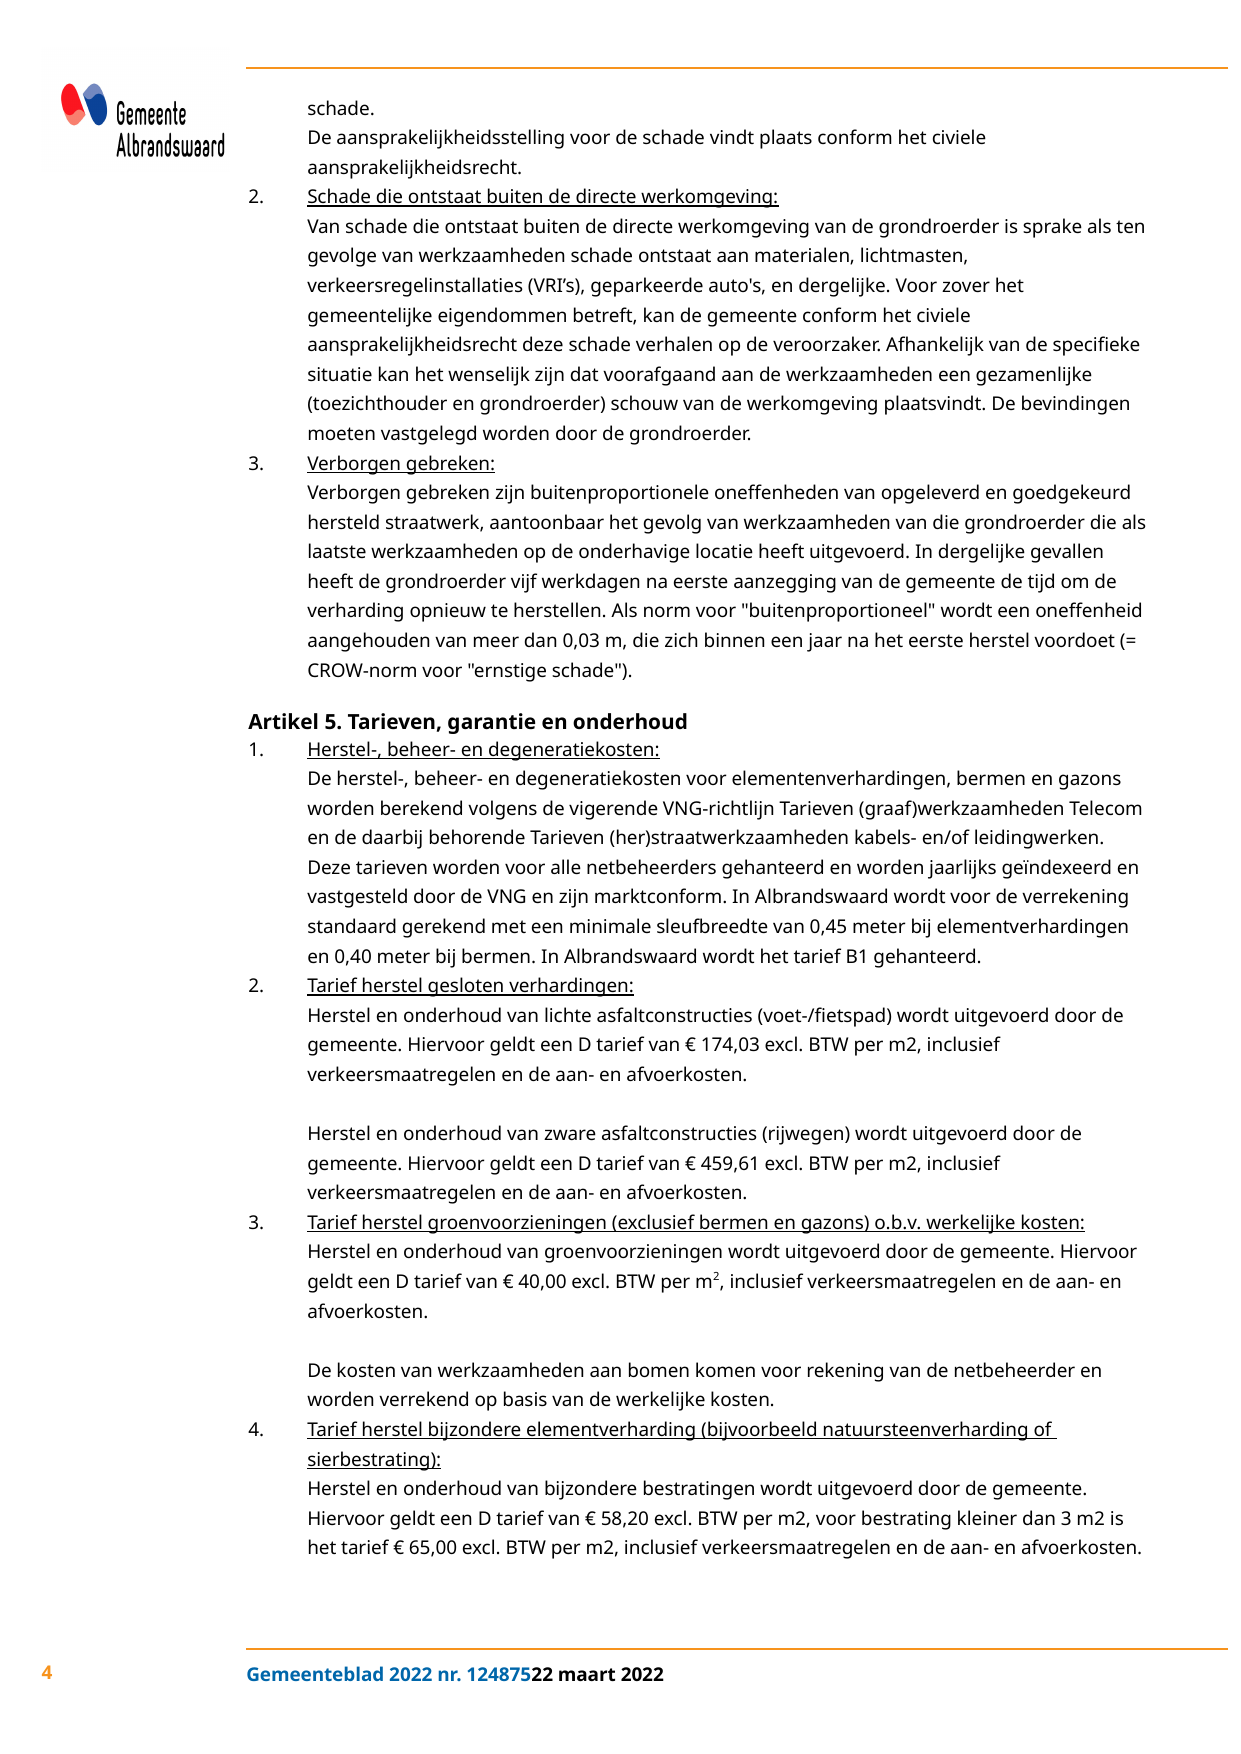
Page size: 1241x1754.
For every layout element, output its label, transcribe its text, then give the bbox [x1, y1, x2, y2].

list Herstel en onderhoud van lichte asfaltconstructies (voet-/fietspad) wordt uitgevoerd door de gemeente. Hiervoor geldt een D tarief van € 174,03 excl. BTW per m2, inclusief verkeersmaatregelen en de aan- en afvoerkosten. [248, 1002, 1152, 1087]
list Tarief herstel bijzondere elementverharding (bijvoorbeeld natuursteenverharding of sierbestrating): [248, 1416, 1152, 1471]
list Herstel en onderhoud van zware asfaltconstructies (rijwegen) wordt uitgevoerd door de gemeente. Hiervoor geldt een D tarief van € 459,61 excl. BTW per m2, inclusief verkeersmaatregelen en de aan- en afvoerkosten. [248, 1120, 1152, 1205]
list Schade die ontstaat buiten de directe werkomgeving: [248, 183, 1152, 209]
list Herstel-, beheer- en degeneratiekosten: [248, 736, 1152, 761]
list De aansprakelijkheidsstelling voor de schade vindt plaats conform het civiele aansprakelijkheidsrecht. [248, 124, 1152, 180]
list De kosten van werkzaamheden aan bomen komen voor rekening van de netbeheerder en worden verrekend op basis van de werkelijke kosten. [248, 1357, 1152, 1412]
list Tarief herstel groenvoorzieningen (exclusief bermen en gazons) o.b.v. werkelijke kosten: [248, 1209, 1152, 1235]
list Van schade die ontstaat buiten de directe werkomgeving van de grondroerder is sprake als ten gevolge van werkzaamheden schade ontstaat aan materialen, lichtmasten, verkeersregelinstallaties (VRI’s), geparkeerde auto's, en dergelijke. Voor zover het gemeentelijke eigendommen betreft, kan de gemeente conform het civiele aansprakelijkheidsrecht deze schade verhalen op de veroorzaker. Afhankelijk van de specifieke situatie kan het wenselijk zijn dat voorafgaand aan de werkzaamheden een gezamenlijke (toezichthouder en grondroerder) schouw van de werkomgeving plaatsvindt. De bevindingen moeten vastgelegd worden door de grondroerder. [248, 213, 1152, 446]
list Herstel en onderhoud van groenvoorzieningen wordt uitgevoerd door de gemeente. Hiervoor geldt een D tarief van € 40,00 excl. BTW per m2, inclusief verkeersmaatregelen en de aan- en afvoerkosten. [248, 1239, 1152, 1323]
picture [41, 47, 231, 172]
list De herstel-, beheer- en degeneratiekosten voor elementenverhardingen, bermen en gazons worden berekend volgens de vigerende VNG-richtlijn Tarieven (graaf)werkzaamheden Telecom en de daarbij behorende Tarieven (her)straatwerkzaamheden kabels- en/of leidingwerken. Deze tarieven worden voor alle netbeheerders gehanteerd en worden jaarlijks geïndexeerd en vastgesteld door de VNG en zijn marktconform. In Albrandswaard wordt voor de verrekening standaard gerekend met een minimale sleufbreedte van 0,45 meter bij elementverhardingen en 0,40 meter bij bermen. In Albrandswaard wordt het tarief B1 gehanteerd. [248, 765, 1152, 968]
list Herstel en onderhoud van bijzondere bestratingen wordt uitgevoerd door de gemeente. Hiervoor geldt een D tarief van € 58,20 excl. BTW per m2, voor bestrating kleiner dan 3 m2 is het tarief € 65,00 excl. BTW per m2, inclusief verkeersmaatregelen en de aan- en afvoerkosten. [248, 1475, 1152, 1560]
list schade. [248, 95, 1152, 121]
list Verborgen gebreken: [248, 450, 1152, 476]
list Tarief herstel gesloten verhardingen: [248, 972, 1152, 998]
text Artikel 5. Tarieven, garantie en onderhoud [248, 707, 1152, 736]
list Verborgen gebreken zijn buitenproportionele oneffenheden van opgeleverd en goedgekeurd hersteld straatwerk, aantoonbaar het gevolg van werkzaamheden van die grondroerder die als laatste werkzaamheden op de onderhavige locatie heeft uitgevoerd. In dergelijke gevallen heeft de grondroerder vijf werkdagen na eerste aanzegging van de gemeente de tijd om de verharding opnieuw te herstellen. Als norm voor "buitenproportioneel" wordt een oneffenheid aangehouden van meer dan 0,03 m, die zich binnen een jaar na het eerste herstel voordoet (= CROW-norm voor "ernstige schade"). [248, 479, 1152, 683]
